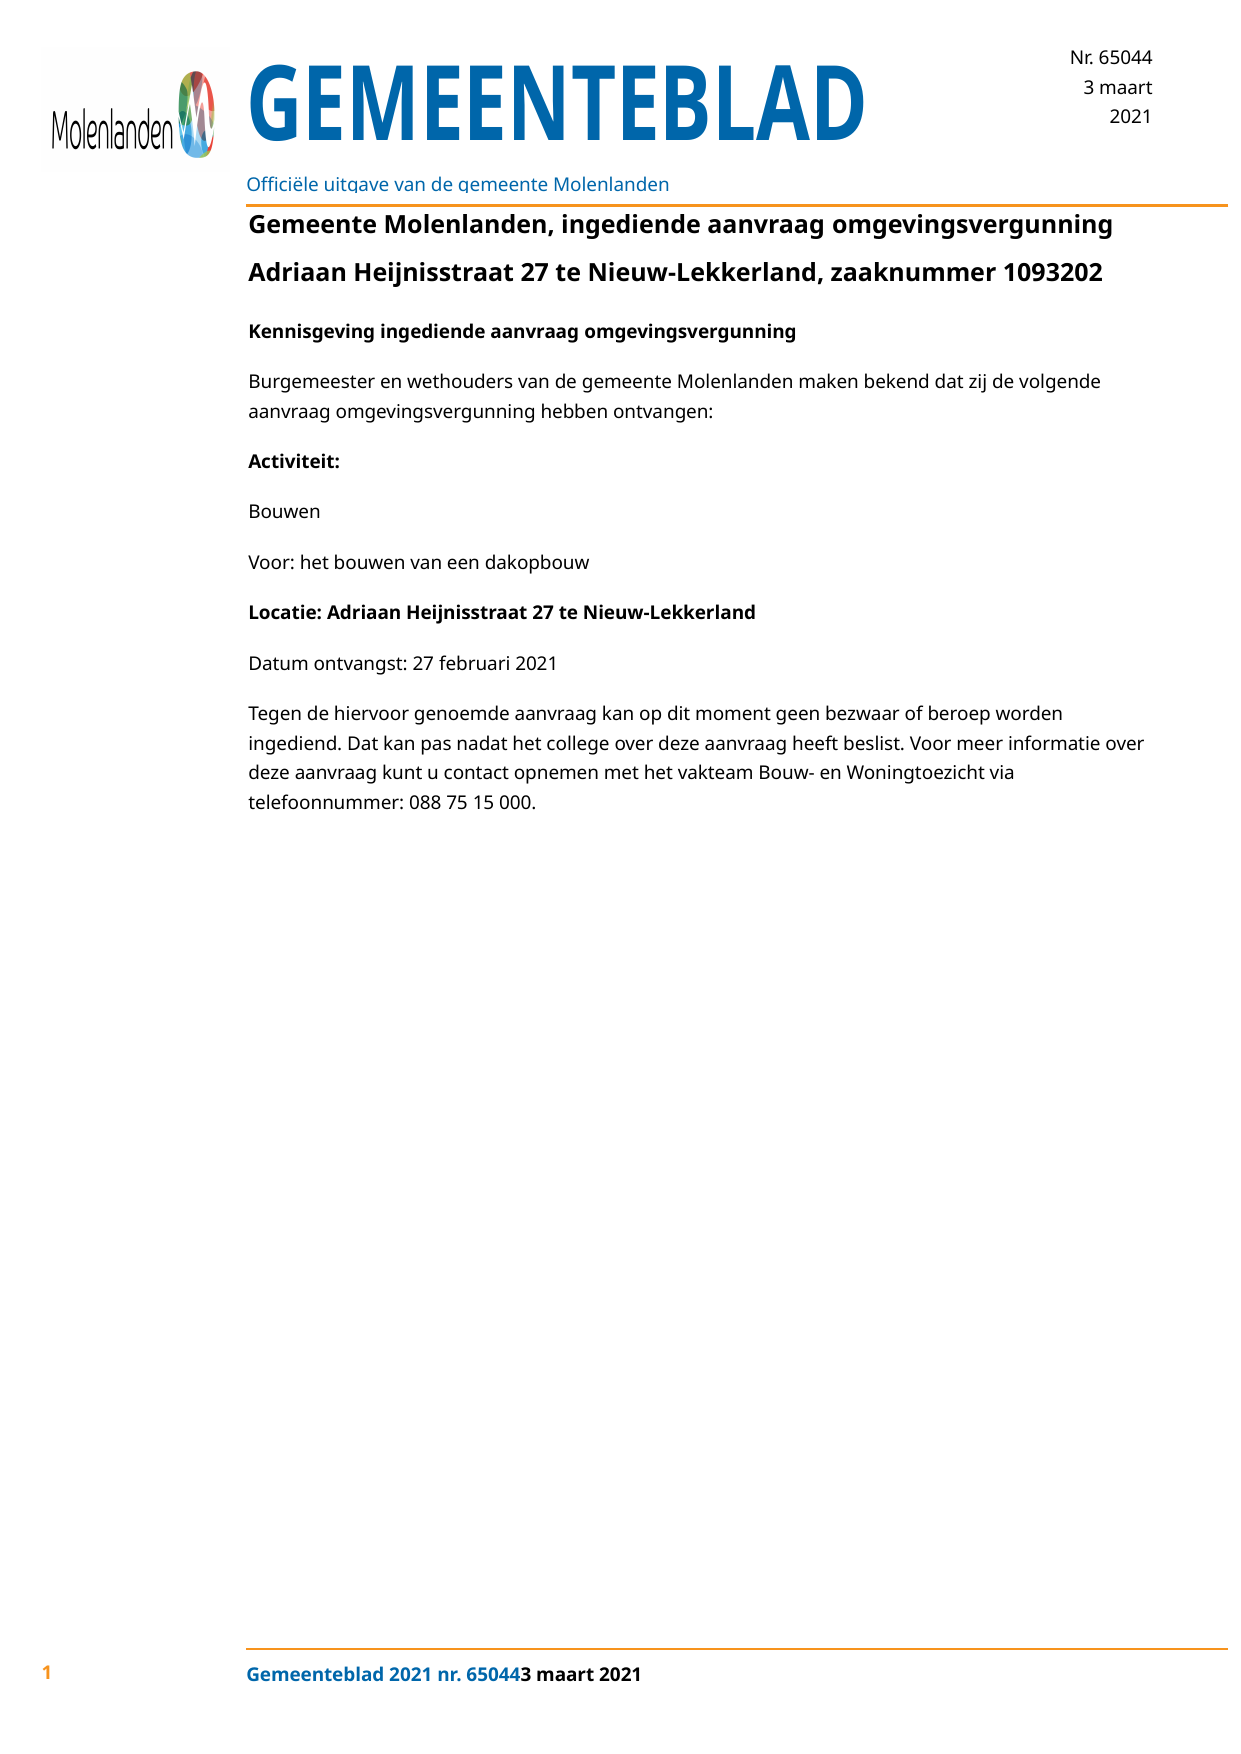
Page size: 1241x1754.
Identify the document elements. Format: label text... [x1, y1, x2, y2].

text Burgemeester en wethouders van de gemeente Molenlanden maken bekend dat zij de volgende aanvraag omgevingsvergunning hebben ontvangen: [248, 368, 1152, 424]
text Gemeente Molenlanden, ingediende aanvraag omgevingsvergunning Adriaan Heijnisstraat 27 te Nieuw-Lekkerland, zaaknummer 1093202 [248, 207, 1152, 288]
text Activiteit: [248, 448, 1152, 474]
text Datum ontvangst: 27 februari 2021 [248, 650, 1152, 676]
text Tegen de hiervoor genoemde aanvraag kan op dit moment geen bezwaar of beroep worden ingediend. Dat kan pas nadat het college over deze aanvraag heeft beslist. Voor meer informatie over deze aanvraag kunt u contact opnemen met het vakteam Bouw- en Woningtoezicht via telefoonnummer: 088 75 15 000. [248, 700, 1152, 815]
text Kennisgeving ingediende aanvraag omgevingsvergunning [248, 318, 1152, 344]
text Bouwen [248, 499, 1152, 524]
text Locatie: Adriaan Heijnisstraat 27 te Nieuw-Lekkerland [248, 599, 1152, 625]
text Voor: het bouwen van een dakopbouw [248, 549, 1152, 575]
picture [41, 47, 231, 172]
